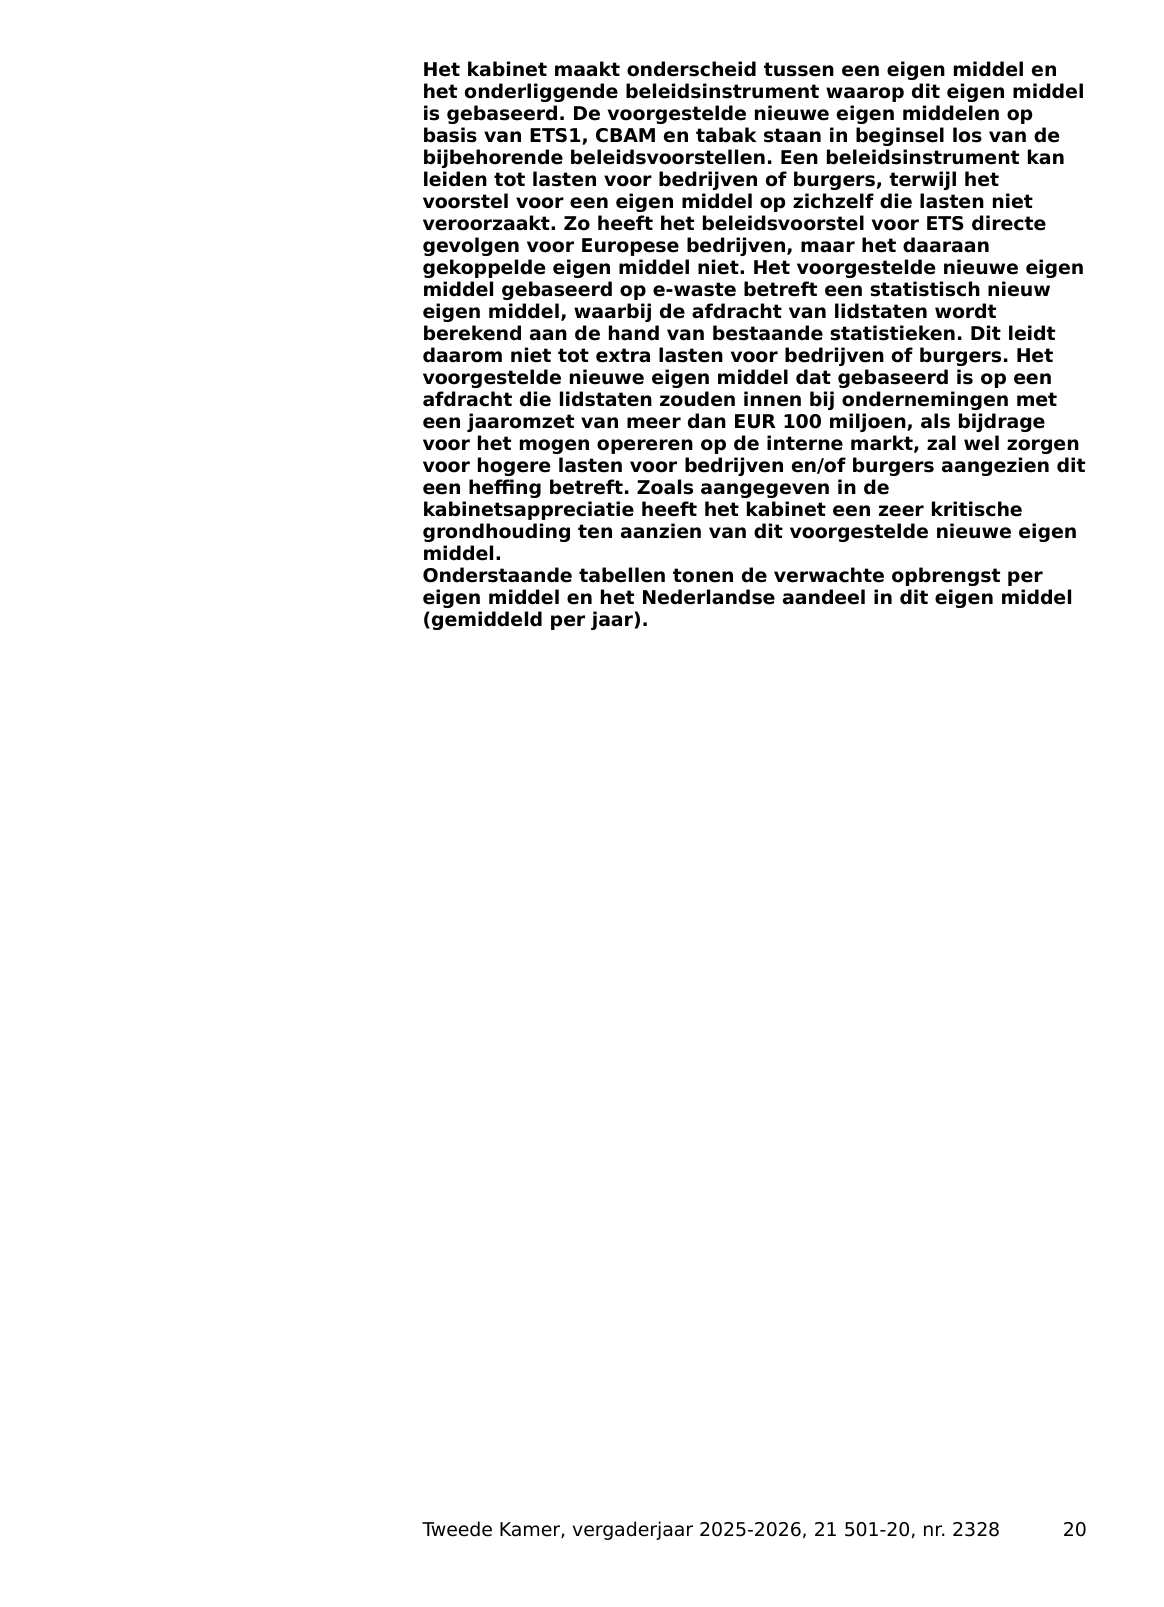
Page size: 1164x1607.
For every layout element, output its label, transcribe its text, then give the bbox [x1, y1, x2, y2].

text Onderstaande tabellen tonen de verwachte opbrengst per eigen middel en het Nederlandse aandeel in dit eigen middel (gemiddeld per jaar). [422, 564, 1087, 631]
text Het kabinet maakt onderscheid tussen een eigen middel en het onderliggende beleidsinstrument waarop dit eigen middel is gebaseerd. De voorgestelde nieuwe eigen middelen op basis van ETS1, CBAM en tabak staan in beginsel los van de bijbehorende beleidsvoorstellen. Een beleidsinstrument kan leiden tot lasten voor bedrijven of burgers, terwijl het voorstel voor een eigen middel op zichzelf die lasten niet veroorzaakt. Zo heeft het beleidsvoorstel voor ETS directe gevolgen voor Europese bedrijven, maar het daaraan gekoppelde eigen middel niet. Het voorgestelde nieuwe eigen middel gebaseerd op e-waste betreft een statistisch nieuw eigen middel, waarbij de afdracht van lidstaten wordt berekend aan de hand van bestaande statistieken. Dit leidt daarom niet tot extra lasten voor bedrijven of burgers. Het voorgestelde nieuwe eigen middel dat gebaseerd is op een afdracht die lidstaten zouden innen bij ondernemingen met een jaaromzet van meer dan EUR 100 miljoen, als bijdrage voor het mogen opereren op de interne markt, zal wel zorgen voor hogere lasten voor bedrijven en/of burgers aangezien dit een heffing betreft. Zoals aangegeven in de kabinetsappreciatie heeft het kabinet een zeer kritische grondhouding ten aanzien van dit voorgestelde nieuwe eigen middel. [422, 59, 1087, 564]
